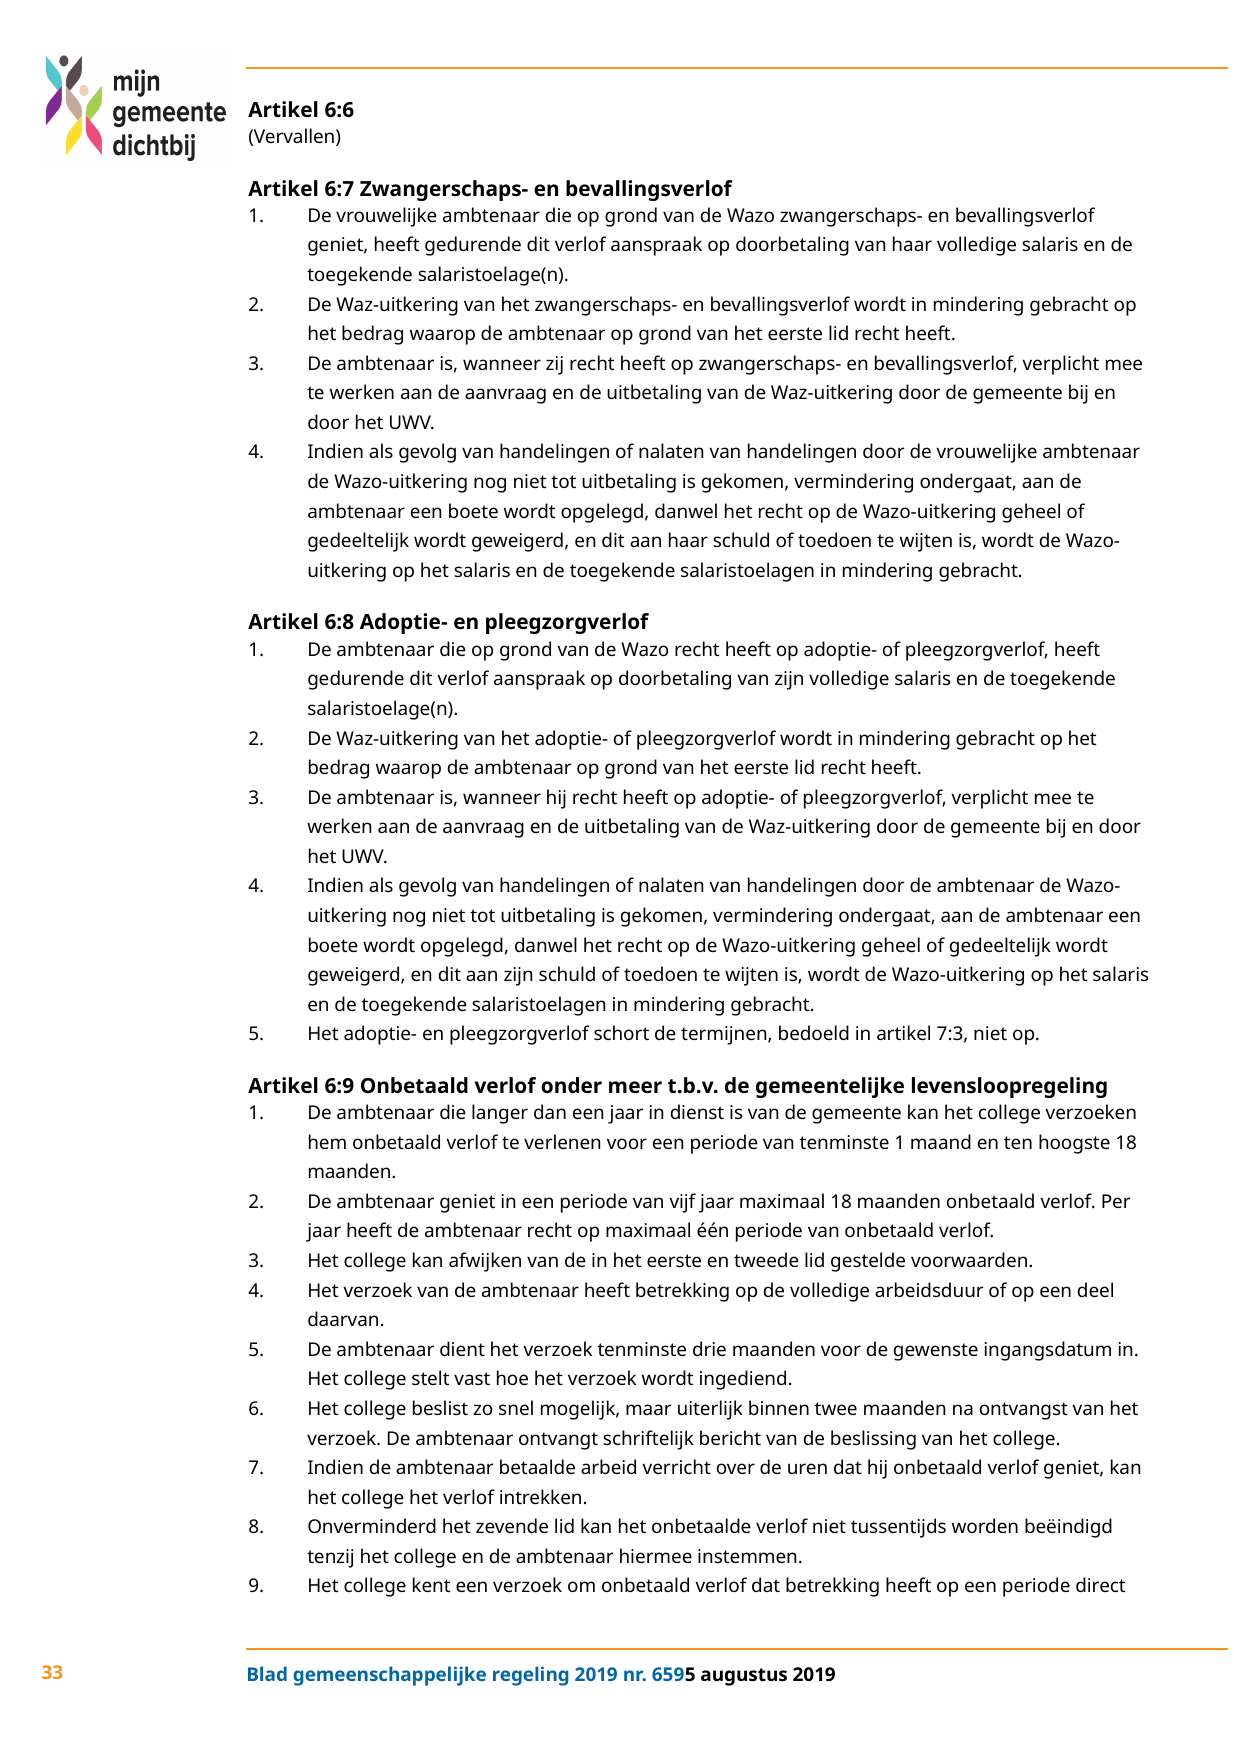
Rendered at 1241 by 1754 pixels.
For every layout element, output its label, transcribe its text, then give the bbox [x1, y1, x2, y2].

text Artikel 6:7 Zwangerschaps- en bevallingsverlof [248, 174, 1152, 202]
list Indien de ambtenaar betaalde arbeid verricht over de uren dat hij onbetaald verlof geniet, kan het college het verlof intrekken. [248, 1454, 1152, 1510]
list Het college beslist zo snel mogelijk, maar uiterlijk binnen twee maanden na ontvangst van het verzoek. De ambtenaar ontvangt schriftelijk bericht van de beslissing van het college. [248, 1395, 1152, 1451]
list De ambtenaar die langer dan een jaar in dienst is van de gemeente kan het college verzoeken hem onbetaald verlof te verlenen voor een periode van tenminste 1 maand en ten hoogste 18 maanden. [248, 1099, 1152, 1184]
list De ambtenaar die op grond van de Wazo recht heeft op adoptie- of pleegzorgverlof, heeft gedurende dit verlof aanspraak op doorbetaling van zijn volledige salaris en de toegekende salaristoelage(n). [248, 636, 1152, 721]
list De ambtenaar is, wanneer hij recht heeft op adoptie- of pleegzorgverlof, verplicht mee te werken aan de aanvraag en de uitbetaling van de Waz-uitkering door de gemeente bij en door het UWV. [248, 784, 1152, 869]
list De ambtenaar is, wanneer zij recht heeft op zwangerschaps- en bevallingsverlof, verplicht mee te werken aan de aanvraag en de uitbetaling van de Waz-uitkering door de gemeente bij en door het UWV. [248, 350, 1152, 435]
list Het college kan afwijken van de in het eerste en tweede lid gestelde voorwaarden. [248, 1247, 1152, 1273]
picture [41, 47, 231, 172]
list De ambtenaar dient het verzoek tenminste drie maanden voor de gewenste ingangsdatum in. Het college stelt vast hoe het verzoek wordt ingediend. [248, 1336, 1152, 1391]
list De Waz-uitkering van het adoptie- of pleegzorgverlof wordt in mindering gebracht op het bedrag waarop de ambtenaar op grond van het eerste lid recht heeft. [248, 725, 1152, 780]
list Indien als gevolg van handelingen of nalaten van handelingen door de ambtenaar de Wazo-uitkering nog niet tot uitbetaling is gekomen, vermindering ondergaat, aan de ambtenaar een boete wordt opgelegd, danwel het recht op de Wazo-uitkering geheel of gedeeltelijk wordt geweigerd, en dit aan zijn schuld of toedoen te wijten is, wordt de Wazo-uitkering op het salaris en de toegekende salaristoelagen in mindering gebracht. [248, 873, 1152, 1017]
list Onverminderd het zevende lid kan het onbetaalde verlof niet tussentijds worden beëindigd tenzij het college en de ambtenaar hiermee instemmen. [248, 1513, 1152, 1569]
text Artikel 6:9 Onbetaald verlof onder meer t.b.v. de gemeentelijke levensloopregeling [248, 1071, 1152, 1099]
list Indien als gevolg van handelingen of nalaten van handelingen door de vrouwelijke ambtenaar de Wazo-uitkering nog niet tot uitbetaling is gekomen, vermindering ondergaat, aan de ambtenaar een boete wordt opgelegd, danwel het recht op de Wazo-uitkering geheel of gedeeltelijk wordt geweigerd, en dit aan haar schuld of toedoen te wijten is, wordt de Wazo-uitkering op het salaris en de toegekende salaristoelagen in mindering gebracht. [248, 439, 1152, 583]
list De vrouwelijke ambtenaar die op grond van de Wazo zwangerschaps- en bevallingsverlof geniet, heeft gedurende dit verlof aanspraak op doorbetaling van haar volledige salaris en de toegekende salaristoelage(n). [248, 202, 1152, 287]
list De Waz-uitkering van het zwangerschaps- en bevallingsverlof wordt in mindering gebracht op het bedrag waarop de ambtenaar op grond van het eerste lid recht heeft. [248, 291, 1152, 346]
text (Vervallen) [248, 123, 1152, 149]
text Artikel 6:6 [248, 95, 1152, 123]
text Artikel 6:8 Adoptie- en pleegzorgverlof [248, 607, 1152, 636]
list De ambtenaar geniet in een periode van vijf jaar maximaal 18 maanden onbetaald verlof. Per jaar heeft de ambtenaar recht op maximaal één periode van onbetaald verlof. [248, 1188, 1152, 1243]
list Het adoptie- en pleegzorgverlof schort de termijnen, bedoeld in artikel 7:3, niet op. [248, 1021, 1152, 1046]
list Het college kent een verzoek om onbetaald verlof dat betrekking heeft op een periode direct [248, 1573, 1152, 1598]
list Het verzoek van de ambtenaar heeft betrekking op de volledige arbeidsduur of op een deel daarvan. [248, 1277, 1152, 1332]
